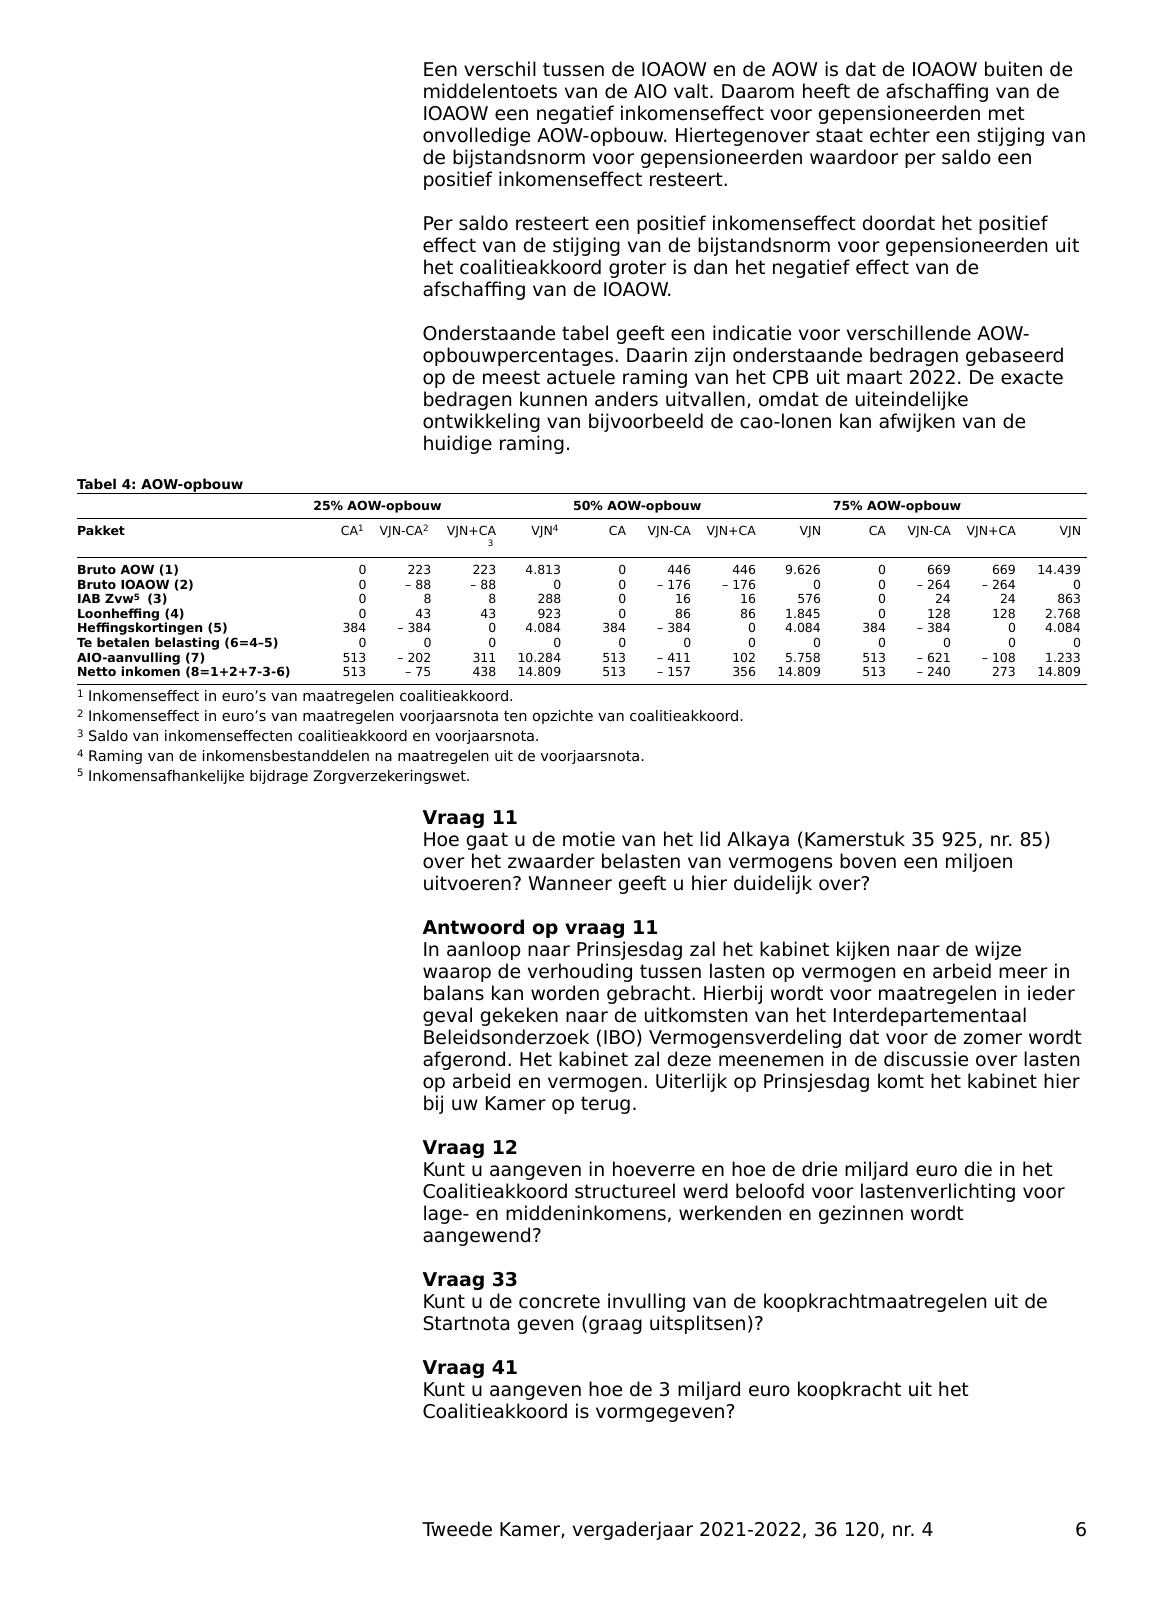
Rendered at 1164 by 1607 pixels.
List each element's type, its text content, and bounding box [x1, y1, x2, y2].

table_cell 0 [697, 636, 762, 651]
table_cell VJN4 [502, 519, 567, 557]
table_header Tabel 4: AOW-opbouw [77, 477, 1087, 493]
table_cell 669 [892, 558, 957, 578]
table_cell 0 [957, 621, 1022, 636]
table_cell 0 [762, 636, 827, 651]
table_cell 863 [1022, 592, 1087, 607]
table_cell 14.809 [762, 665, 827, 684]
table_cell 0 [957, 636, 1022, 651]
subtitle Vraag 41 [422, 1357, 1087, 1379]
table_cell VJN [1022, 519, 1087, 557]
table_cell 14.439 [1022, 558, 1087, 578]
table_cell Pakket [77, 519, 307, 557]
table_cell Te betalen belasting (6=4–5) [77, 636, 307, 651]
table_cell 0 [827, 636, 892, 651]
table_cell – 88 [437, 578, 502, 592]
table_cell 4.084 [502, 621, 567, 636]
table_cell 0 [632, 636, 697, 651]
table_cell 8 [372, 592, 437, 607]
table_cell 513 [827, 651, 892, 665]
table_cell 288 [502, 592, 567, 607]
table_cell – 202 [372, 651, 437, 665]
table_cell AIO-aanvulling (7) [77, 651, 307, 665]
table_cell 446 [632, 558, 697, 578]
table_cell 923 [502, 607, 567, 621]
table_cell 0 [502, 578, 567, 592]
table_cell – 384 [632, 621, 697, 636]
table_cell Heffingskortingen (5) [77, 621, 307, 636]
table_cell 0 [697, 621, 762, 636]
table_cell 1.845 [762, 607, 827, 621]
table_cell 4.084 [1022, 621, 1087, 636]
table_cell 446 [697, 558, 762, 578]
table_cell 4.813 [502, 558, 567, 578]
table_cell 0 [827, 607, 892, 621]
table_cell 576 [762, 592, 827, 607]
table_cell 10.284 [502, 651, 567, 665]
table_cell 438 [437, 665, 502, 684]
table_cell CA1 [307, 519, 372, 557]
table_cell 1 Inkomenseffect in euro’s van maatregelen coalitieakkoord. 2 Inkomenseffect in euro’s van maatregelen voorjaarsnota ten opzichte van coalitieakkoord. 3 Saldo van inkomenseffecten coalitieakkoord en voorjaarsnota. 4 Raming van de inkomensbestanddelen na maatregelen uit de voorjaarsnota. 5 Inkomensafhankelijke bijdrage Zorgverzekeringswet. [77, 685, 1087, 784]
table_cell – 108 [957, 651, 1022, 665]
table_cell 16 [632, 592, 697, 607]
table_cell 384 [567, 621, 632, 636]
subtitle Antwoord op vraag 11 [422, 917, 1087, 939]
table_cell [77, 494, 307, 518]
table_cell 0 [827, 592, 892, 607]
table_cell – 240 [892, 665, 957, 684]
table_cell 356 [697, 665, 762, 684]
table_cell VJN+CA [957, 519, 1022, 557]
table_cell – 384 [892, 621, 957, 636]
table_cell 0 [502, 636, 567, 651]
table_cell Loonheffing (4) [77, 607, 307, 621]
text Kunt u aangeven in hoeverre en hoe de drie miljard euro die in het Coalitieakkoord structureel werd beloofd voor lastenverlichting voor lage- en middeninkomens, werkenden en gezinnen wordt aangewend? [422, 1159, 1087, 1247]
table_cell 513 [307, 665, 372, 684]
text Kunt u de concrete invulling van de koopkrachtmaatregelen uit de Startnota geven (graag uitsplitsen)? [422, 1291, 1087, 1335]
table_cell 513 [827, 665, 892, 684]
table_cell 0 [307, 558, 372, 578]
text Per saldo resteert een positief inkomenseffect doordat het positief effect van de stijging van de bijstandsnorm voor gepensioneerden uit het coalitieakkoord groter is dan het negatief effect van de afschaffing van de IOAOW. [422, 213, 1087, 301]
table_cell 0 [567, 558, 632, 578]
table_cell VJN-CA [892, 519, 957, 557]
table_cell 4.084 [762, 621, 827, 636]
table_cell 128 [957, 607, 1022, 621]
table_cell VJN+CA [697, 519, 762, 557]
table_cell 24 [892, 592, 957, 607]
table_cell – 176 [632, 578, 697, 592]
table_cell CA [827, 519, 892, 557]
table_cell 0 [307, 578, 372, 592]
table_cell 86 [697, 607, 762, 621]
table_cell 513 [567, 665, 632, 684]
table_cell 0 [1022, 578, 1087, 592]
table_cell 669 [957, 558, 1022, 578]
table_cell 0 [567, 636, 632, 651]
table_cell – 384 [372, 621, 437, 636]
table_cell 75% AOW-opbouw [827, 494, 1087, 518]
text In aanloop naar Prinsjesdag zal het kabinet kijken naar de wijze waarop de verhouding tussen lasten op vermogen en arbeid meer in balans kan worden gebracht. Hierbij wordt voor maatregelen in ieder geval gekeken naar de uitkomsten van het Interdepartementaal Beleidsonderzoek (IBO) Vermogensverdeling dat voor de zomer wordt afgerond. Het kabinet zal deze meenemen in de discussie over lasten op arbeid en vermogen. Uiterlijk op Prinsjesdag komt het kabinet hier bij uw Kamer op terug. [422, 939, 1087, 1114]
table_cell 384 [827, 621, 892, 636]
table_cell VJN [762, 519, 827, 557]
text Een verschil tussen de IOAOW en de AOW is dat de IOAOW buiten de middelentoets van de AIO valt. Daarom heeft de afschaffing van de IOAOW een negatief inkomenseffect voor gepensioneerden met onvolledige AOW-opbouw. Hiertegenover staat echter een stijging van de bijstandsnorm voor gepensioneerden waardoor per saldo een positief inkomenseffect resteert. [422, 59, 1087, 191]
text Onderstaande tabel geeft een indicatie voor verschillende AOW-opbouwpercentages. Daarin zijn onderstaande bedragen gebaseerd op de meest actuele raming van het CPB uit maart 2022. De exacte bedragen kunnen anders uitvallen, omdat de uiteindelijke ontwikkeling van bijvoorbeeld de cao-lonen kan afwijken van de huidige raming. [422, 323, 1087, 455]
table_cell 0 [567, 607, 632, 621]
table_cell VJN-CA [632, 519, 697, 557]
table_cell – 411 [632, 651, 697, 665]
table_cell 43 [437, 607, 502, 621]
subtitle Vraag 12 [422, 1137, 1087, 1159]
table_cell 128 [892, 607, 957, 621]
table_cell 0 [1022, 636, 1087, 651]
table_cell 14.809 [502, 665, 567, 684]
table_cell 102 [697, 651, 762, 665]
table_cell 86 [632, 607, 697, 621]
table_cell 0 [827, 558, 892, 578]
table_cell Netto inkomen (8=1+2+7-3-6) [77, 665, 307, 684]
table_cell 16 [697, 592, 762, 607]
table_cell 0 [892, 636, 957, 651]
table_cell 0 [437, 621, 502, 636]
table_cell 0 [307, 636, 372, 651]
table_cell 0 [307, 607, 372, 621]
table_cell 25% AOW-opbouw [307, 494, 567, 518]
text Kunt u aangeven hoe de 3 miljard euro koopkracht uit het Coalitieakkoord is vormgegeven? [422, 1379, 1087, 1423]
table_cell 513 [567, 651, 632, 665]
table_cell 8 [437, 592, 502, 607]
table_cell – 176 [697, 578, 762, 592]
table_cell 5.758 [762, 651, 827, 665]
table_cell 223 [372, 558, 437, 578]
table_cell 50% AOW-opbouw [567, 494, 827, 518]
table_cell 0 [567, 592, 632, 607]
table_cell 0 [372, 636, 437, 651]
table_cell 0 [827, 578, 892, 592]
table_cell 384 [307, 621, 372, 636]
table_cell 513 [307, 651, 372, 665]
table_cell Bruto IOAOW (2) [77, 578, 307, 592]
table_cell – 75 [372, 665, 437, 684]
table_cell 2.768 [1022, 607, 1087, 621]
table_cell VJN+CA3 [437, 519, 502, 557]
text Hoe gaat u de motie van het lid Alkaya (Kamerstuk 35 925, nr. 85) over het zwaarder belasten van vermogens boven een miljoen uitvoeren? Wanneer geeft u hier duidelijk over? [422, 828, 1087, 894]
subtitle Vraag 33 [422, 1269, 1087, 1291]
table_cell 311 [437, 651, 502, 665]
table_cell 1.233 [1022, 651, 1087, 665]
table_cell – 621 [892, 651, 957, 665]
table_cell 24 [957, 592, 1022, 607]
table_cell 273 [957, 665, 1022, 684]
table_cell 9.626 [762, 558, 827, 578]
table_cell 223 [437, 558, 502, 578]
table_cell – 264 [892, 578, 957, 592]
table_cell – 157 [632, 665, 697, 684]
table_cell 0 [567, 578, 632, 592]
subtitle Vraag 11 [422, 807, 1087, 828]
table_cell 0 [307, 592, 372, 607]
table_cell Bruto AOW (1) [77, 558, 307, 578]
table_cell CA [567, 519, 632, 557]
table_cell 0 [437, 636, 502, 651]
table_cell VJN-CA2 [372, 519, 437, 557]
table_cell IAB Zvw5 (3) [77, 592, 307, 607]
table_cell 0 [762, 578, 827, 592]
table_cell – 264 [957, 578, 1022, 592]
table_cell – 88 [372, 578, 437, 592]
table_cell 43 [372, 607, 437, 621]
table_cell 14.809 [1022, 665, 1087, 684]
